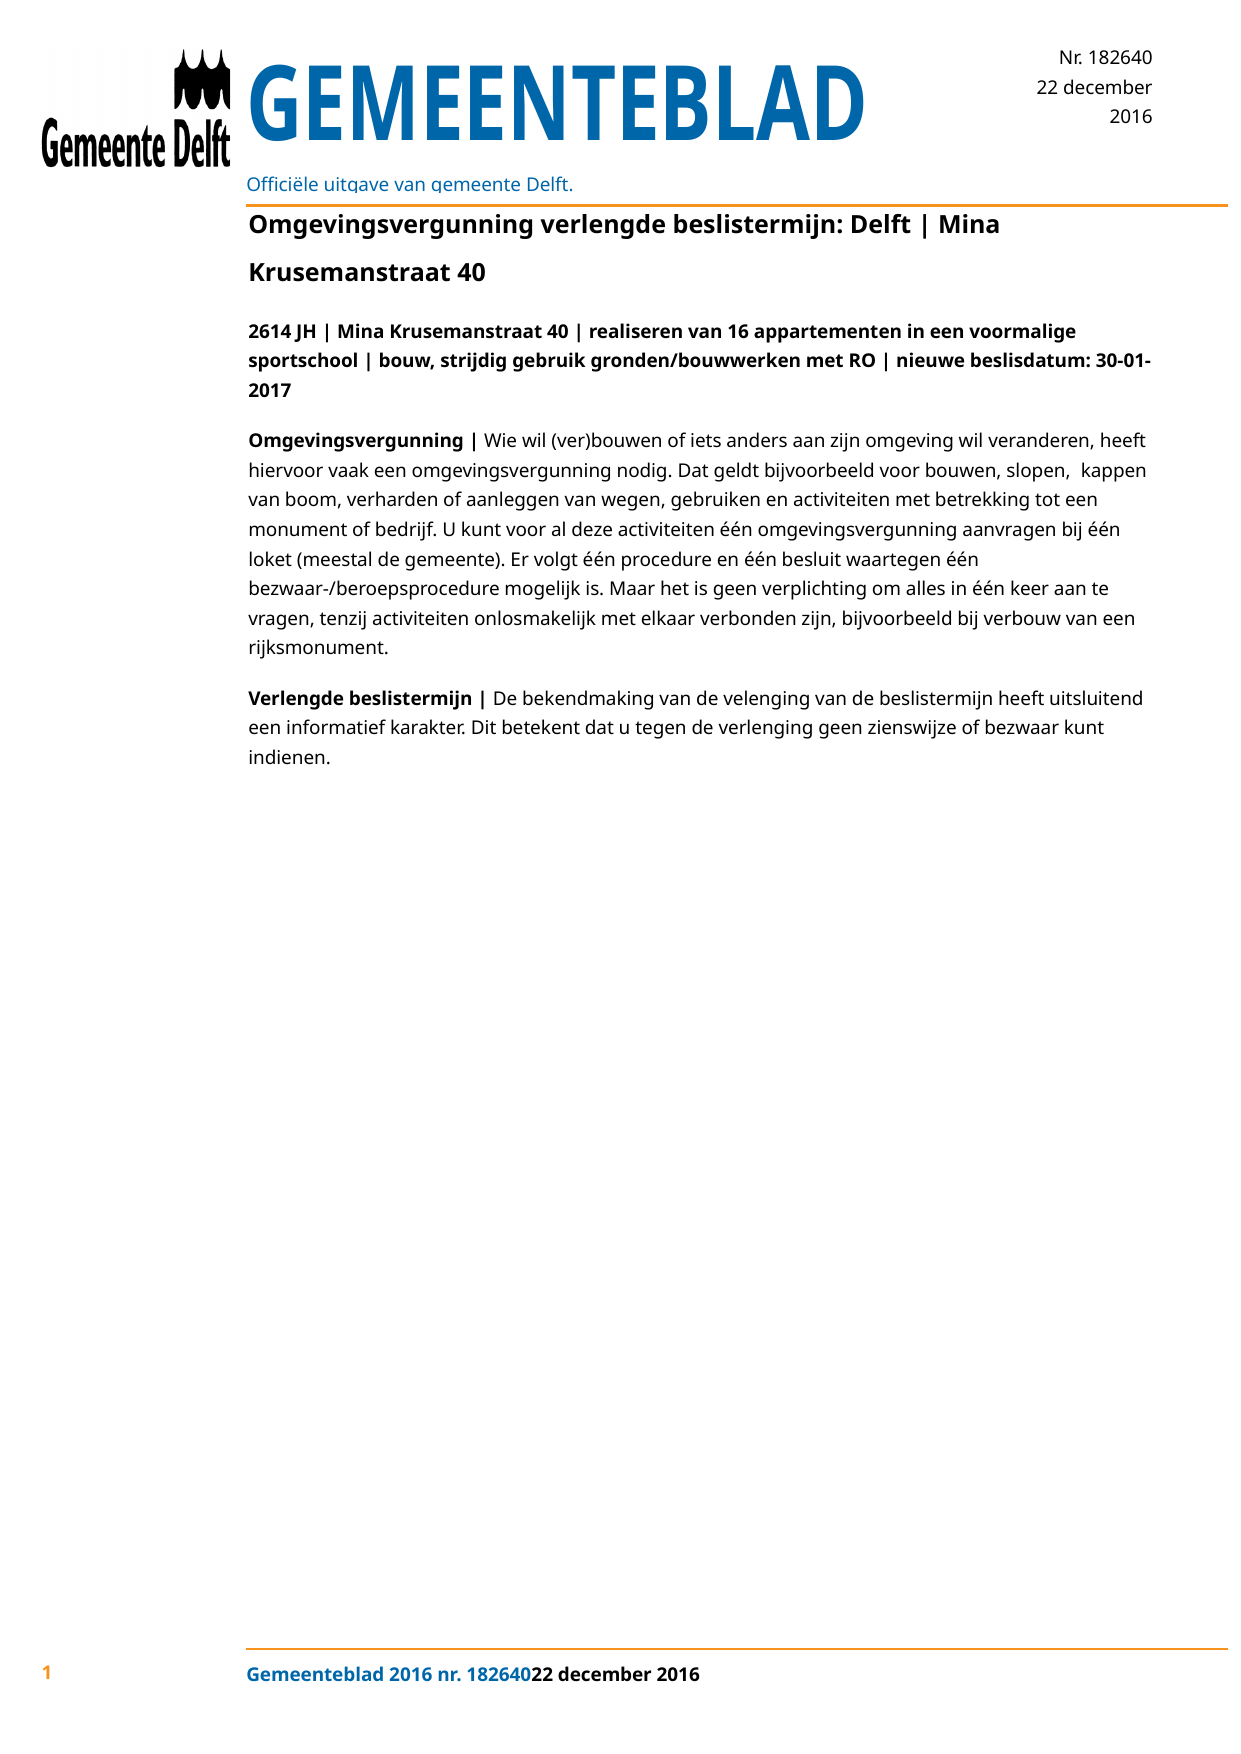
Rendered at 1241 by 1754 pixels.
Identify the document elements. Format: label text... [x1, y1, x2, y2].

text Omgevingsvergunning verlengde beslistermijn: Delft | Mina Krusemanstraat 40 [248, 207, 1152, 288]
text Verlengde beslistermijn | De bekendmaking van de velenging van de beslistermijn heeft uitsluitend een informatief karakter. Dit betekent dat u tegen de verlenging geen zienswijze of bezwaar kunt indienen. [248, 685, 1152, 770]
text 2614 JH | Mina Krusemanstraat 40 | realiseren van 16 appartementen in een voormalige sportschool | bouw, strijdig gebruik gronden/bouwwerken met RO | nieuwe beslisdatum: 30-01-2017 [248, 318, 1152, 403]
picture [41, 47, 231, 172]
text Omgevingsvergunning | Wie wil (ver)bouwen of iets anders aan zijn omgeving wil veranderen, heeft hiervoor vaak een omgevingsvergunning nodig. Dat geldt bijvoorbeeld voor bouwen, slopen, kappen van boom, verharden of aanleggen van wegen, gebruiken en activiteiten met betrekking tot een monument of bedrijf. U kunt voor al deze activiteiten één omgevingsvergunning aanvragen bij één loket (meestal de gemeente). Er volgt één procedure en één besluit waartegen één bezwaar-/beroepsprocedure mogelijk is. Maar het is geen verplichting om alles in één keer aan te vragen, tenzij activiteiten onlosmakelijk met elkaar verbonden zijn, bijvoorbeeld bij verbouw van een rijksmonument. [248, 427, 1152, 660]
